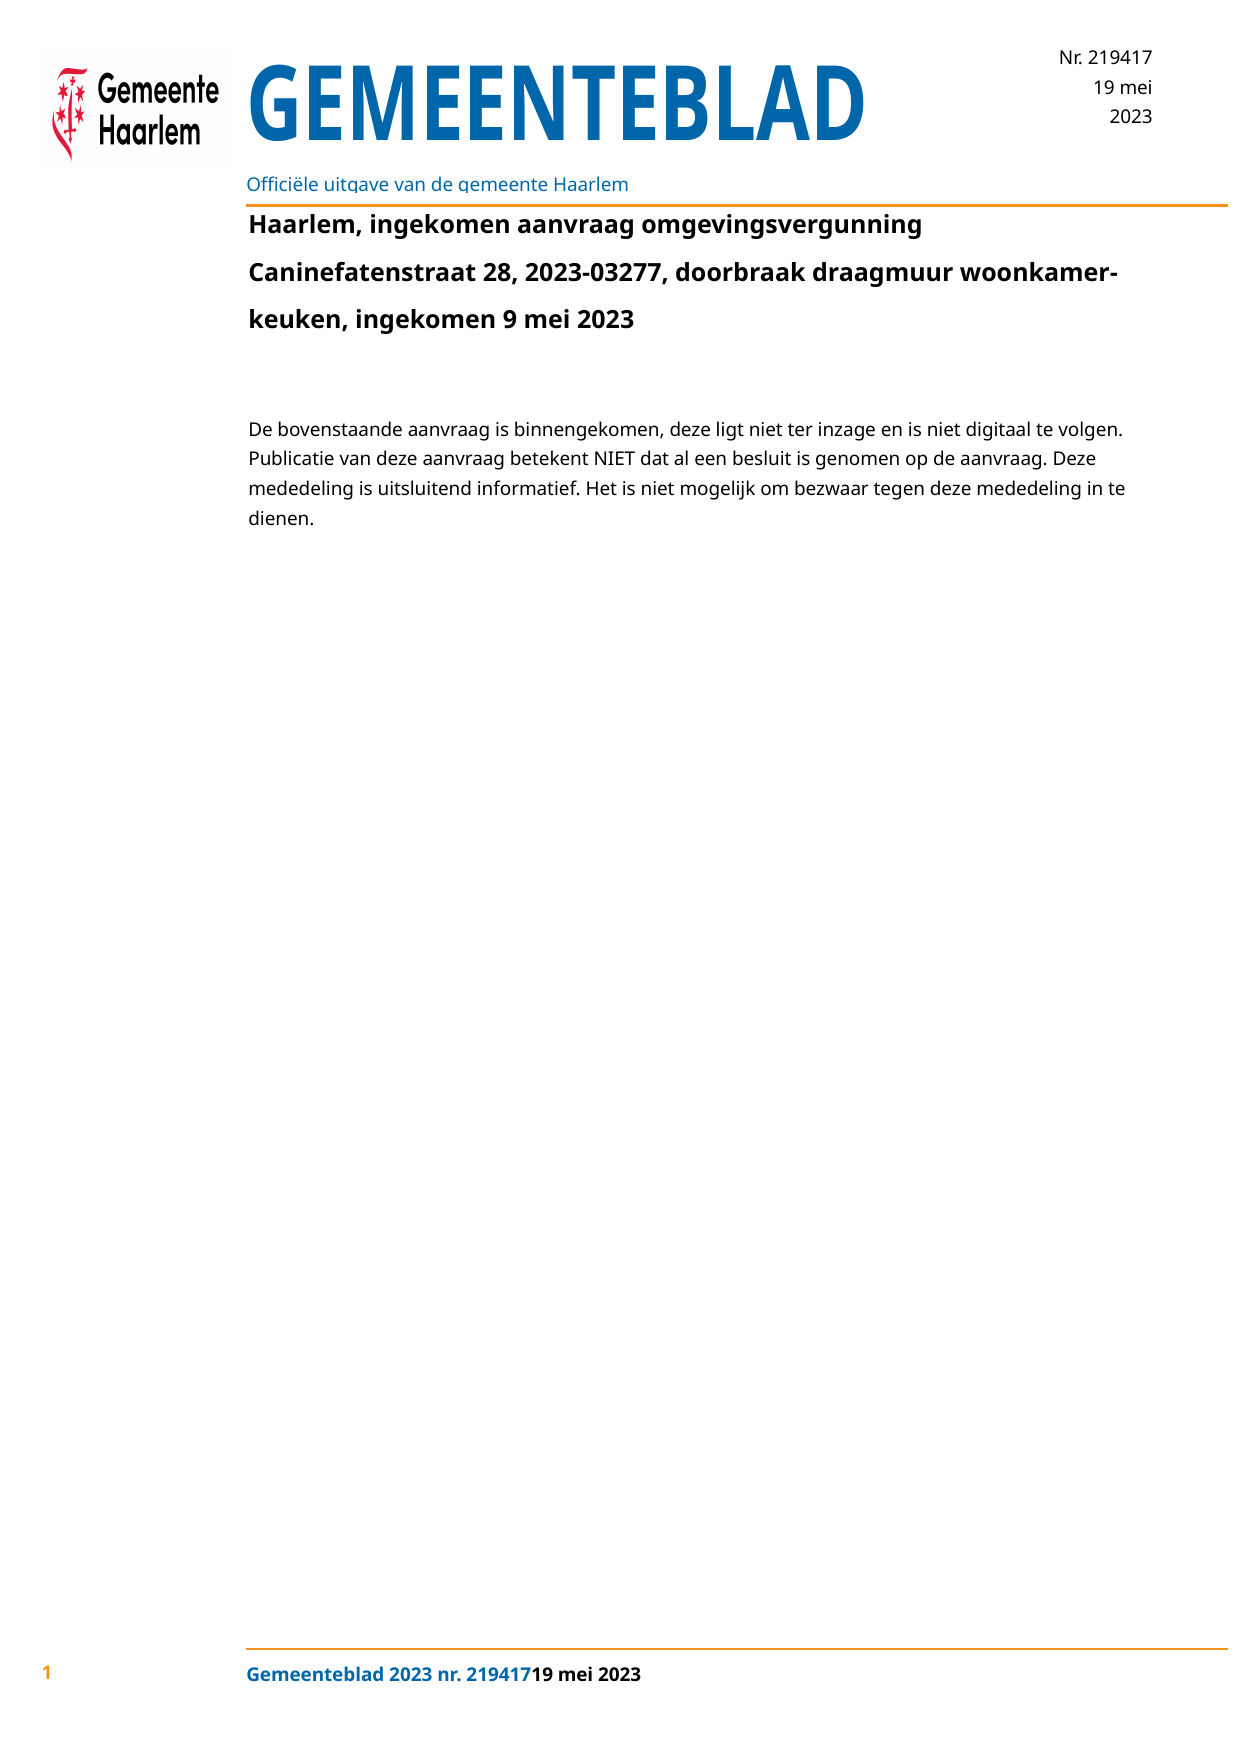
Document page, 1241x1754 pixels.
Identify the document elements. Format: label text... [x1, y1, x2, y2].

text Haarlem, ingekomen aanvraag omgevingsvergunning Caninefatenstraat 28, 2023-03277, doorbraak draagmuur woonkamer-keuken, ingekomen 9 mei 2023 [248, 207, 1152, 336]
text De bovenstaande aanvraag is binnengekomen, deze ligt niet ter inzage en is niet digitaal te volgen. Publicatie van deze aanvraag betekent NIET dat al een besluit is genomen op de aanvraag. Deze mededeling is uitsluitend informatief. Het is niet mogelijk om bezwaar tegen deze mededeling in te dienen. [248, 416, 1152, 530]
picture [41, 47, 231, 172]
